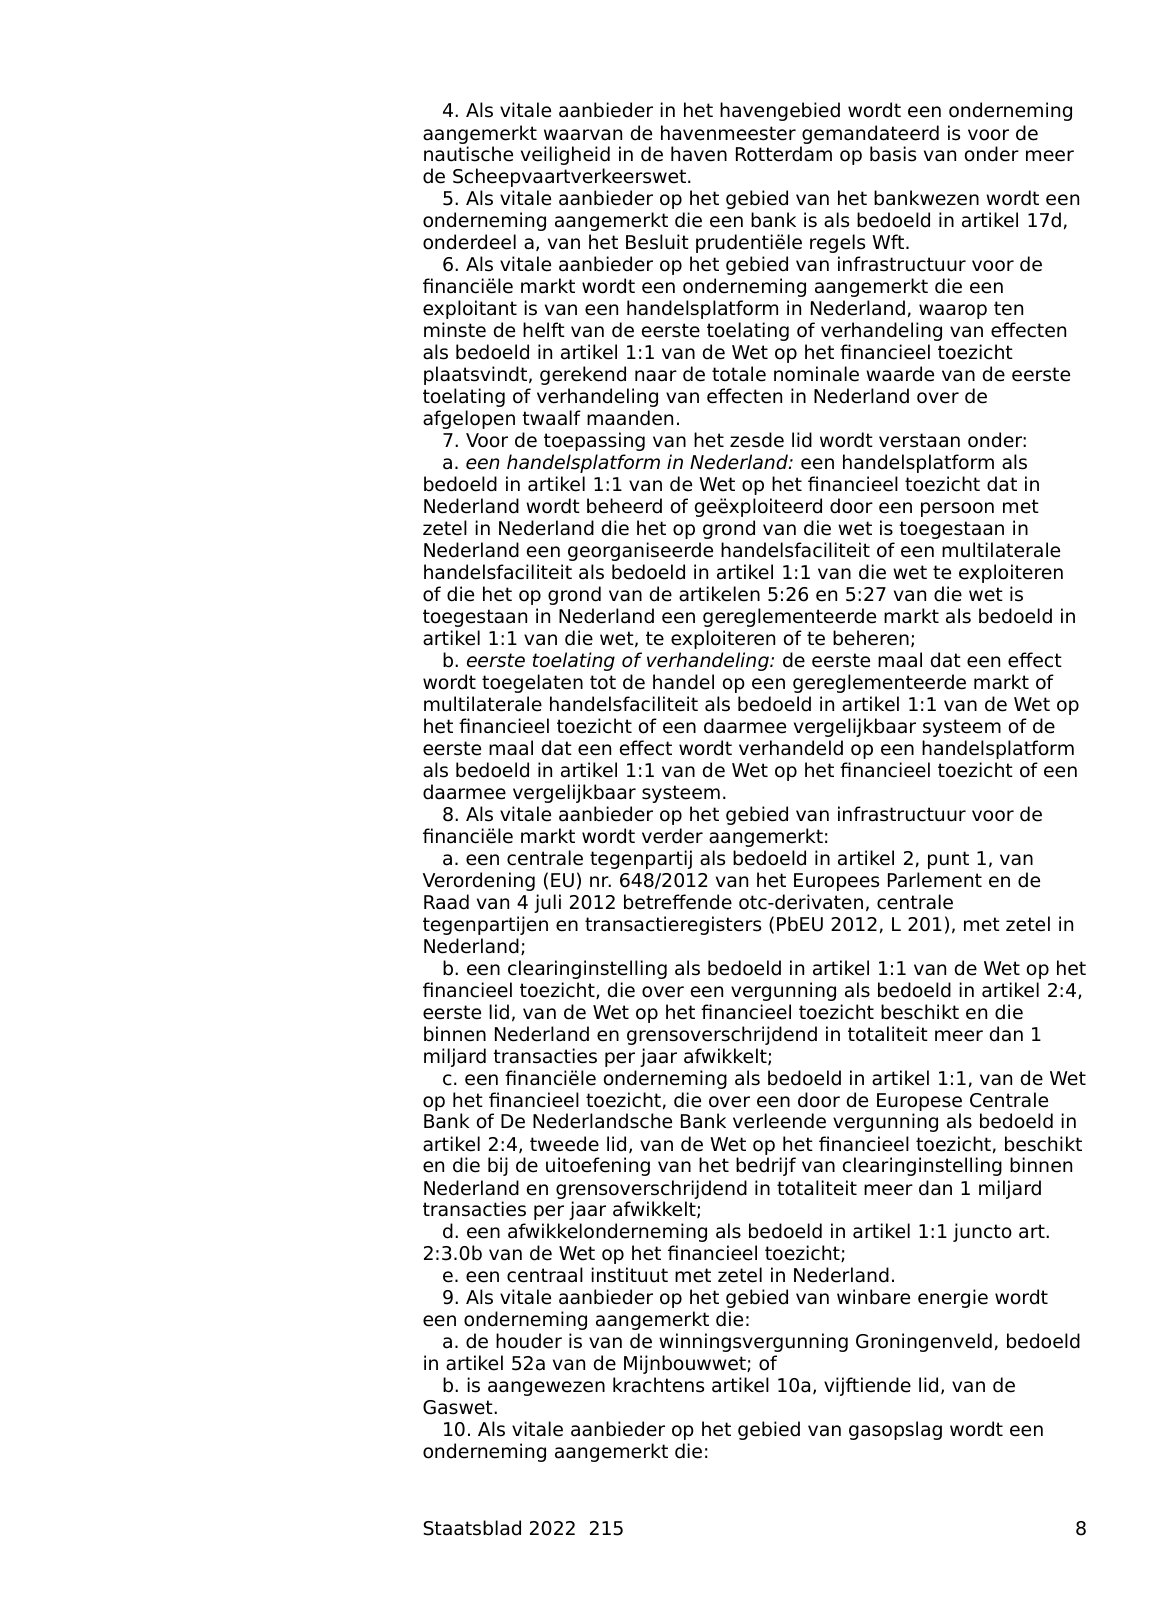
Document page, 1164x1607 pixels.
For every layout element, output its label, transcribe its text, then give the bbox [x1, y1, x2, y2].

text 7. Voor de toepassing van het zesde lid wordt verstaan onder: [422, 430, 1087, 452]
text c. een financiële onderneming als bedoeld in artikel 1:1, van de Wet op het financieel toezicht, die over een door de Europese Centrale Bank of De Nederlandsche Bank verleende vergunning als bedoeld in artikel 2:4, tweede lid, van de Wet op het financieel toezicht, beschikt en die bij de uitoefening van het bedrijf van clearinginstelling binnen Nederland en grensoverschrijdend in totaliteit meer dan 1 miljard transacties per jaar afwikkelt; [422, 1067, 1087, 1221]
text 5. Als vitale aanbieder op het gebied van het bankwezen wordt een onderneming aangemerkt die een bank is als bedoeld in artikel 17d, onderdeel a, van het Besluit prudentiële regels Wft. [422, 188, 1087, 254]
text 10. Als vitale aanbieder op het gebied van gasopslag wordt een onderneming aangemerkt die: [422, 1419, 1087, 1463]
text 6. Als vitale aanbieder op het gebied van infrastructuur voor de financiële markt wordt een onderneming aangemerkt die een exploitant is van een handelsplatform in Nederland, waarop ten minste de helft van de eerste toelating of verhandeling van effecten als bedoeld in artikel 1:1 van de Wet op het financieel toezicht plaatsvindt, gerekend naar de totale nominale waarde van de eerste toelating of verhandeling van effecten in Nederland over de afgelopen twaalf maanden. [422, 254, 1087, 430]
text a. de houder is van de winningsvergunning Groningenveld, bedoeld in artikel 52a van de Mijnbouwwet; of [422, 1331, 1087, 1375]
text b. eerste toelating of verhandeling: de eerste maal dat een effect wordt toegelaten tot de handel op een gereglementeerde markt of multilaterale handelsfaciliteit als bedoeld in artikel 1:1 van de Wet op het financieel toezicht of een daarmee vergelijkbaar systeem of de eerste maal dat een effect wordt verhandeld op een handelsplatform als bedoeld in artikel 1:1 van de Wet op het financieel toezicht of een daarmee vergelijkbaar systeem. [422, 650, 1087, 804]
text b. is aangewezen krachtens artikel 10a, vijftiende lid, van de Gaswet. [422, 1375, 1087, 1419]
text e. een centraal instituut met zetel in Nederland. [422, 1265, 1087, 1287]
text 4. Als vitale aanbieder in het havengebied wordt een onderneming aangemerkt waarvan de havenmeester gemandateerd is voor de nautische veiligheid in de haven Rotterdam op basis van onder meer de Scheepvaartverkeerswet. [422, 100, 1087, 188]
text b. een clearinginstelling als bedoeld in artikel 1:1 van de Wet op het financieel toezicht, die over een vergunning als bedoeld in artikel 2:4, eerste lid, van de Wet op het financieel toezicht beschikt en die binnen Nederland en grensoverschrijdend in totaliteit meer dan 1 miljard transacties per jaar afwikkelt; [422, 958, 1087, 1067]
text 9. Als vitale aanbieder op het gebied van winbare energie wordt een onderneming aangemerkt die: [422, 1287, 1087, 1331]
text 8. Als vitale aanbieder op het gebied van infrastructuur voor de financiële markt wordt verder aangemerkt: [422, 804, 1087, 848]
text d. een afwikkelonderneming als bedoeld in artikel 1:1 juncto art. 2:3.0b van de Wet op het financieel toezicht; [422, 1221, 1087, 1265]
text a. een centrale tegenpartij als bedoeld in artikel 2, punt 1, van Verordening (EU) nr. 648/2012 van het Europees Parlement en de Raad van 4 juli 2012 betreffende otc-derivaten, centrale tegenpartijen en transactieregisters (PbEU 2012, L 201), met zetel in Nederland; [422, 848, 1087, 958]
text a. een handelsplatform in Nederland: een handelsplatform als bedoeld in artikel 1:1 van de Wet op het financieel toezicht dat in Nederland wordt beheerd of geëxploiteerd door een persoon met zetel in Nederland die het op grond van die wet is toegestaan in Nederland een georganiseerde handelsfaciliteit of een multilaterale handelsfaciliteit als bedoeld in artikel 1:1 van die wet te exploiteren of die het op grond van de artikelen 5:26 en 5:27 van die wet is toegestaan in Nederland een gereglementeerde markt als bedoeld in artikel 1:1 van die wet, te exploiteren of te beheren; [422, 452, 1087, 650]
